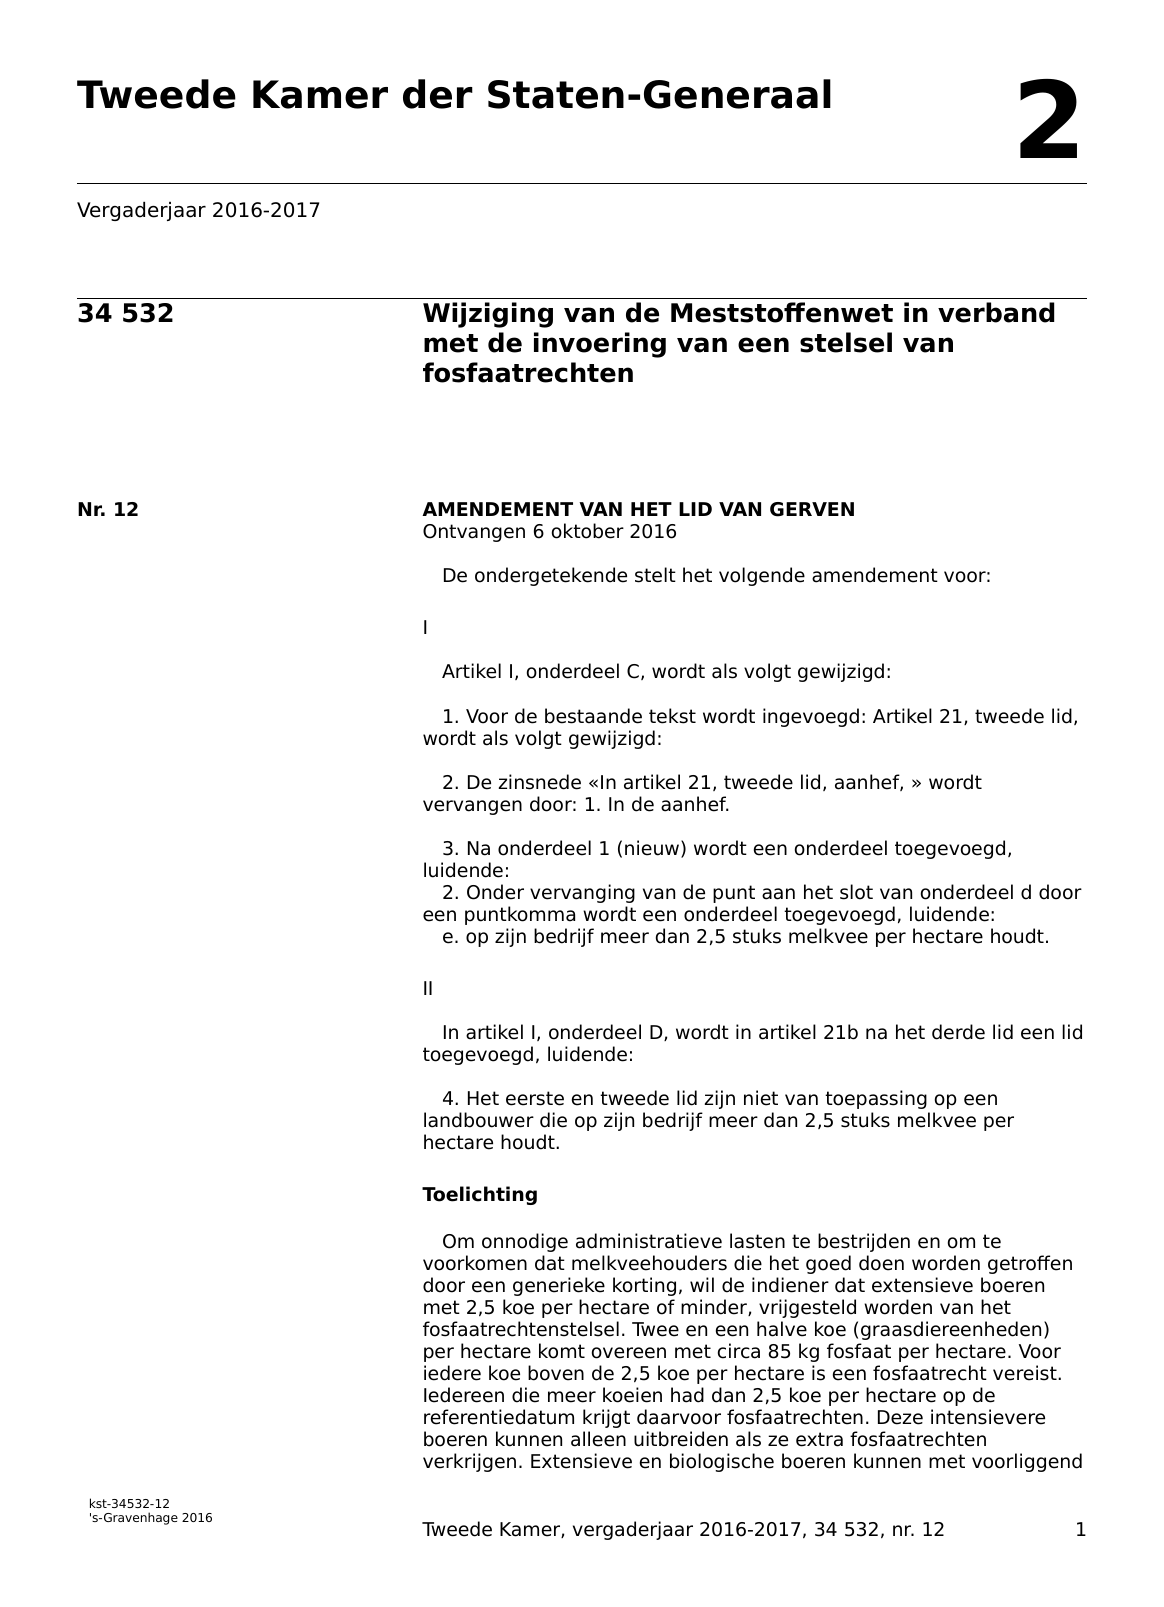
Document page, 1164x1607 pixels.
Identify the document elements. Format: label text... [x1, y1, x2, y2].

text 2. Onder vervanging van de punt aan het slot van onderdeel d door een puntkomma wordt een onderdeel toegevoegd, luidende: [422, 882, 1087, 926]
text 1. Voor de bestaande tekst wordt ingevoegd: Artikel 21, tweede lid, wordt als volgt gewijzigd: [422, 706, 1087, 749]
table_header Tweede Kamer der Staten-Generaal [77, 59, 886, 183]
text Om onnodige administratieve lasten te bestrijden en om te voorkomen dat melkveehouders die het goed doen worden getroffen door een generieke korting, wil de indiener dat extensieve boeren met 2,5 koe per hectare of minder, vrijgesteld worden van het fosfaatrechtenstelsel. Twee en een halve koe (graasdiereenheden) per hectare komt overeen met circa 85 kg fosfaat per hectare. Voor iedere koe boven de 2,5 koe per hectare is een fosfaatrecht vereist. Iedereen die meer koeien had dan 2,5 koe per hectare op de referentiedatum krijgt daarvoor fosfaatrechten. Deze intensievere boeren kunnen alleen uitbreiden als ze extra fosfaatrechten verkrijgen. Extensieve en biologische boeren kunnen met voorliggend [422, 1231, 1087, 1473]
text e. op zijn bedrijf meer dan 2,5 stuks melkvee per hectare houdt. [422, 926, 1087, 948]
text 4. Het eerste en tweede lid zijn niet van toepassing op een landbouwer die op zijn bedrijf meer dan 2,5 stuks melkvee per hectare houdt. [422, 1088, 1087, 1154]
subtitle I [422, 617, 1087, 639]
text In artikel I, onderdeel D, wordt in artikel 21b na het derde lid een lid toegevoegd, luidende: [422, 1022, 1087, 1066]
text 's-Gravenhage 2016 [88, 1511, 323, 1525]
table_header 2 [886, 59, 1087, 183]
table_cell Vergaderjaar 2016-2017 [77, 184, 1087, 298]
text kst-34532-12 [88, 1497, 323, 1511]
subtitle Nr. 12 AMENDEMENT VAN HET LID VAN GERVEN [77, 499, 1087, 521]
text De ondergetekende stelt het volgende amendement voor: [422, 565, 1087, 587]
text 3. Na onderdeel 1 (nieuw) wordt een onderdeel toegevoegd, luidende: [422, 838, 1087, 882]
text 2. De zinsnede «In artikel 21, tweede lid, aanhef, » wordt vervangen door: 1. In de aanhef. [422, 772, 1087, 816]
text Artikel I, onderdeel C, wordt als volgt gewijzigd: [422, 661, 1087, 683]
text Ontvangen 6 oktober 2016 [422, 521, 1087, 543]
subtitle 34 532 Wijziging van de Meststoffenwet in verband met de invoering van een stelsel van fosfaatrechten [77, 299, 1087, 388]
subtitle II [422, 978, 1087, 1000]
subtitle Toelichting [422, 1184, 1087, 1206]
